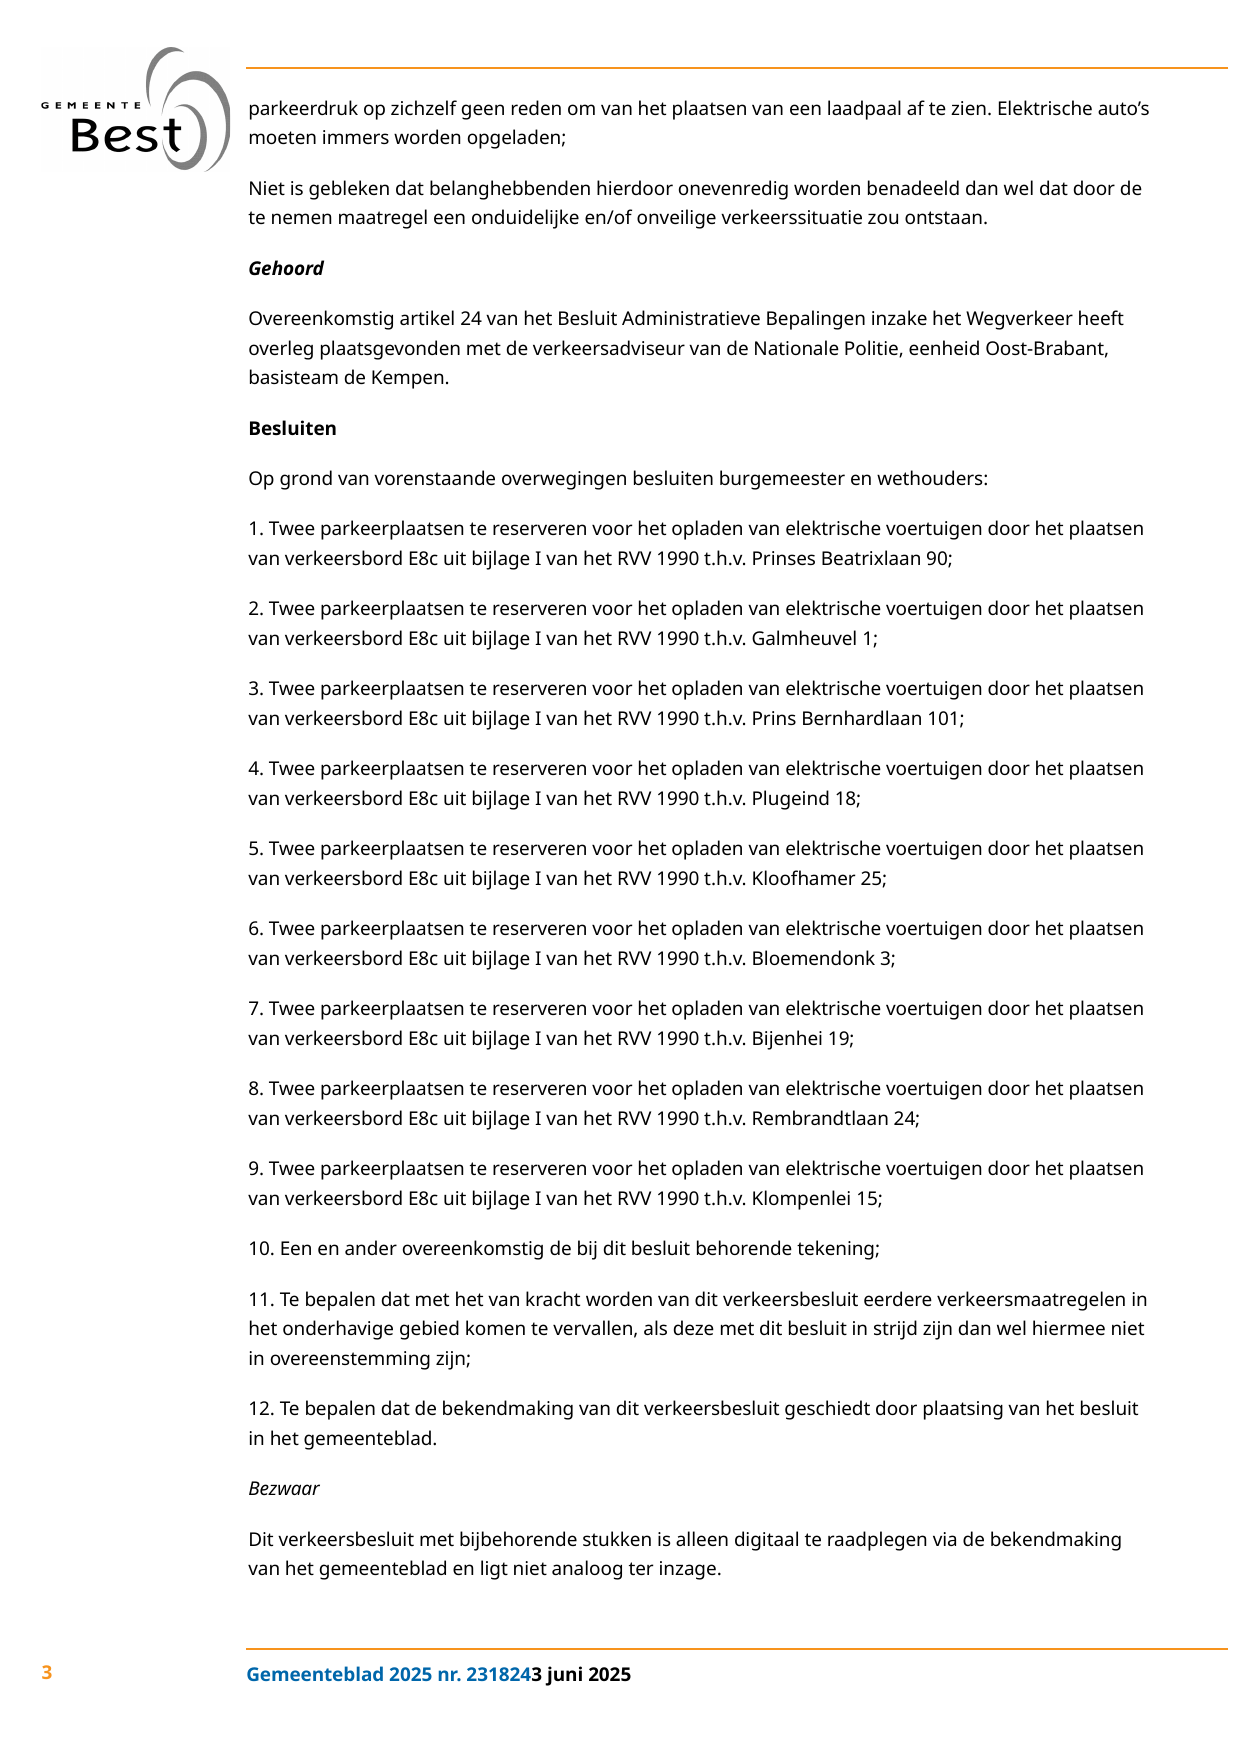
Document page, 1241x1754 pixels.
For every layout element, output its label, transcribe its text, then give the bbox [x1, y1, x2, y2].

text 1. Twee parkeerplaatsen te reserveren voor het opladen van elektrische voertuigen door het plaatsen van verkeersbord E8c uit bijlage I van het RVV 1990 t.h.v. Prinses Beatrixlaan 90; [248, 516, 1152, 571]
text 11. Te bepalen dat met het van kracht worden van dit verkeersbesluit eerdere verkeersmaatregelen in het onderhavige gebied komen te vervallen, als deze met dit besluit in strijd zijn dan wel hiermee niet in overeenstemming zijn; [248, 1286, 1152, 1371]
text 8. Twee parkeerplaatsen te reserveren voor het opladen van elektrische voertuigen door het plaatsen van verkeersbord E8c uit bijlage I van het RVV 1990 t.h.v. Rembrandtlaan 24; [248, 1076, 1152, 1131]
text parkeerdruk op zichzelf geen reden om van het plaatsen van een laadpaal af te zien. Elektrische auto’s moeten immers worden opgeladen; [248, 95, 1152, 150]
text Niet is gebleken dat belanghebbenden hierdoor onevenredig worden benadeeld dan wel dat door de te nemen maatregel een onduidelijke en/of onveilige verkeerssituatie zou ontstaan. [248, 175, 1152, 230]
text Dit verkeersbesluit met bijbehorende stukken is alleen digitaal te raadplegen via de bekendmaking van het gemeenteblad en ligt niet analoog ter inzage. [248, 1526, 1152, 1581]
text 4. Twee parkeerplaatsen te reserveren voor het opladen van elektrische voertuigen door het plaatsen van verkeersbord E8c uit bijlage I van het RVV 1990 t.h.v. Plugeind 18; [248, 756, 1152, 811]
text Bezwaar [248, 1476, 1152, 1501]
text Overeenkomstig artikel 24 van het Besluit Administratieve Bepalingen inzake het Wegverkeer heeft overleg plaatsgevonden met de verkeersadviseur van de Nationale Politie, eenheid Oost-Brabant, basisteam de Kempen. [248, 305, 1152, 390]
text 9. Twee parkeerplaatsen te reserveren voor het opladen van elektrische voertuigen door het plaatsen van verkeersbord E8c uit bijlage I van het RVV 1990 t.h.v. Klompenlei 15; [248, 1156, 1152, 1211]
text Op grond van vorenstaande overwegingen besluiten burgemeester en wethouders: [248, 465, 1152, 491]
text Gehoord [248, 255, 1152, 281]
text 3. Twee parkeerplaatsen te reserveren voor het opladen van elektrische voertuigen door het plaatsen van verkeersbord E8c uit bijlage I van het RVV 1990 t.h.v. Prins Bernhardlaan 101; [248, 676, 1152, 731]
text 7. Twee parkeerplaatsen te reserveren voor het opladen van elektrische voertuigen door het plaatsen van verkeersbord E8c uit bijlage I van het RVV 1990 t.h.v. Bijenhei 19; [248, 996, 1152, 1051]
text 10. Een en ander overeenkomstig de bij dit besluit behorende tekening; [248, 1236, 1152, 1261]
text 2. Twee parkeerplaatsen te reserveren voor het opladen van elektrische voertuigen door het plaatsen van verkeersbord E8c uit bijlage I van het RVV 1990 t.h.v. Galmheuvel 1; [248, 596, 1152, 651]
text 5. Twee parkeerplaatsen te reserveren voor het opladen van elektrische voertuigen door het plaatsen van verkeersbord E8c uit bijlage I van het RVV 1990 t.h.v. Kloofhamer 25; [248, 836, 1152, 891]
text 6. Twee parkeerplaatsen te reserveren voor het opladen van elektrische voertuigen door het plaatsen van verkeersbord E8c uit bijlage I van het RVV 1990 t.h.v. Bloemendonk 3; [248, 916, 1152, 971]
text Besluiten [248, 415, 1152, 441]
picture [41, 47, 231, 172]
text 12. Te bepalen dat de bekendmaking van dit verkeersbesluit geschiedt door plaatsing van het besluit in het gemeenteblad. [248, 1396, 1152, 1451]
